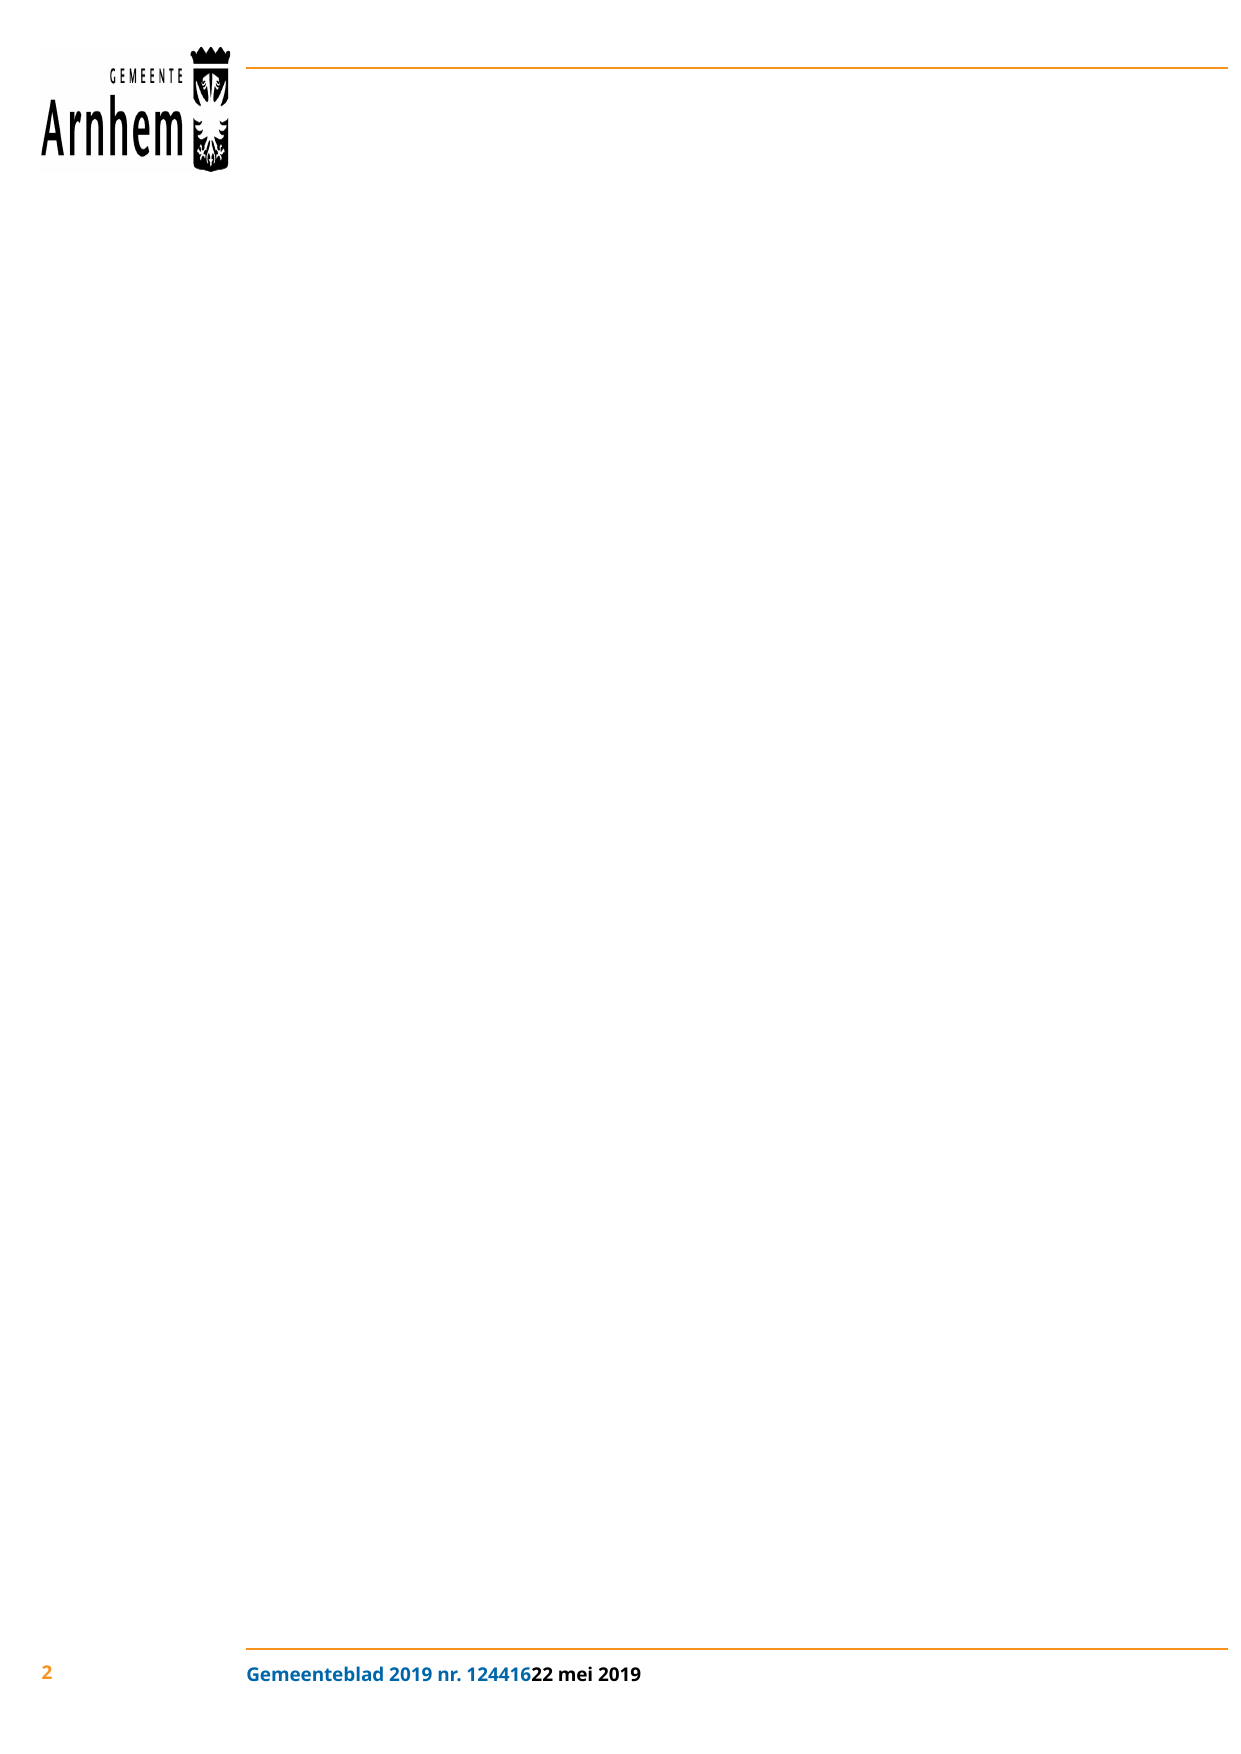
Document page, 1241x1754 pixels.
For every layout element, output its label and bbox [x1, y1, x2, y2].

picture [41, 47, 231, 172]
